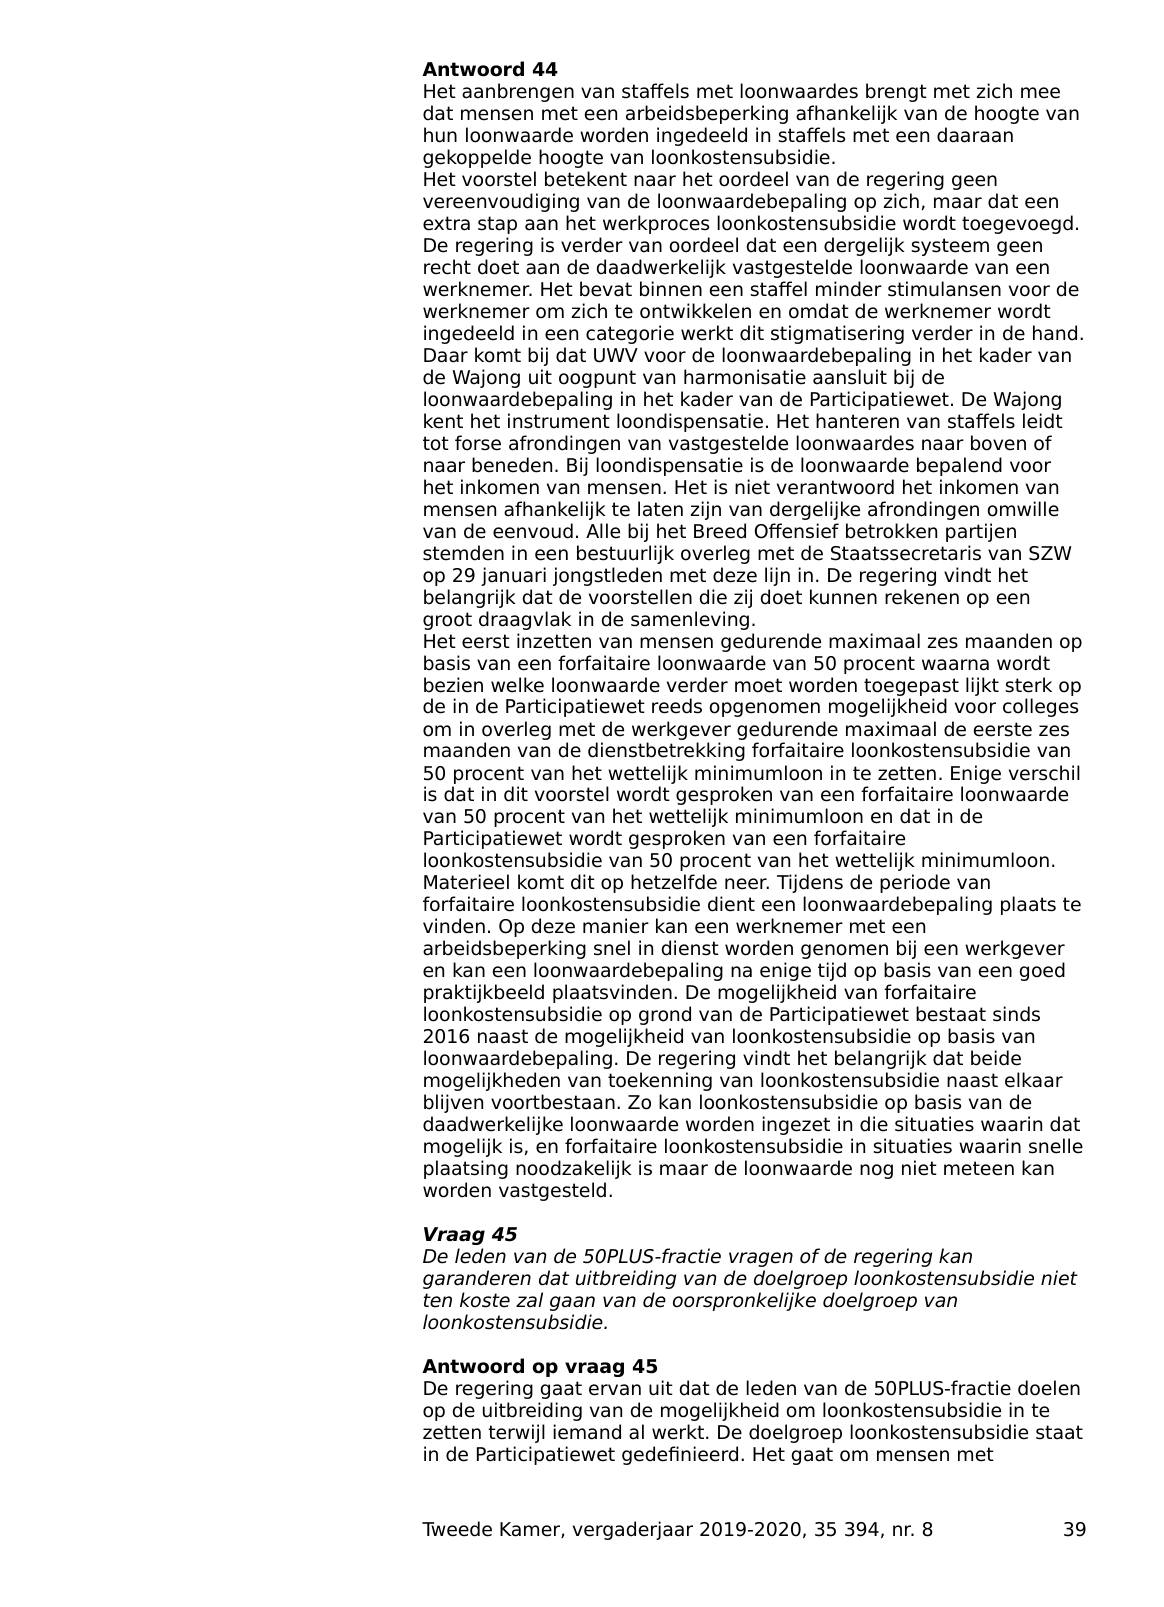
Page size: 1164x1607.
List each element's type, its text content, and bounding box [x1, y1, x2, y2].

text De regering gaat ervan uit dat de leden van de 50PLUS-fractie doelen op de uitbreiding van de mogelijkheid om loonkostensubsidie in te zetten terwijl iemand al werkt. De doelgroep loonkostensubsidie staat in de Participatiewet gedefinieerd. Het gaat om mensen met [422, 1378, 1087, 1466]
text Het eerst inzetten van mensen gedurende maximaal zes maanden op basis van een forfaitaire loonwaarde van 50 procent waarna wordt bezien welke loonwaarde verder moet worden toegepast lijkt sterk op de in de Participatiewet reeds opgenomen mogelijkheid voor colleges om in overleg met de werkgever gedurende maximaal de eerste zes maanden van de dienstbetrekking forfaitaire loonkostensubsidie van 50 procent van het wettelijk minimumloon in te zetten. Enige verschil is dat in dit voorstel wordt gesproken van een forfaitaire loonwaarde van 50 procent van het wettelijk minimumloon en dat in de Participatiewet wordt gesproken van een forfaitaire loonkostensubsidie van 50 procent van het wettelijk minimumloon. Materieel komt dit op hetzelfde neer. Tijdens de periode van forfaitaire loonkostensubsidie dient een loonwaardebepaling plaats te vinden. Op deze manier kan een werknemer met een arbeidsbeperking snel in dienst worden genomen bij een werkgever en kan een loonwaardebepaling na enige tijd op basis van een goed praktijkbeeld plaatsvinden. De mogelijkheid van forfaitaire loonkostensubsidie op grond van de Participatiewet bestaat sinds 2016 naast de mogelijkheid van loonkostensubsidie op basis van loonwaardebepaling. De regering vindt het belangrijk dat beide mogelijkheden van toekenning van loonkostensubsidie naast elkaar blijven voortbestaan. Zo kan loonkostensubsidie op basis van de daadwerkelijke loonwaarde worden ingezet in die situaties waarin dat mogelijk is, en forfaitaire loonkostensubsidie in situaties waarin snelle plaatsing noodzakelijk is maar de loonwaarde nog niet meteen kan worden vastgesteld. [422, 631, 1087, 1202]
text Antwoord 44 [422, 59, 1087, 81]
text Het aanbrengen van staffels met loonwaardes brengt met zich mee dat mensen met een arbeidsbeperking afhankelijk van de hoogte van hun loonwaarde worden ingedeeld in staffels met een daaraan gekoppelde hoogte van loonkostensubsidie. [422, 81, 1087, 169]
text De leden van de 50PLUS-fractie vragen of de regering kan garanderen dat uitbreiding van de doelgroep loonkostensubsidie niet ten koste zal gaan van de oorspronkelijke doelgroep van loonkostensubsidie. [422, 1246, 1087, 1334]
text Antwoord op vraag 45 [422, 1356, 1087, 1378]
text Vraag 45 [422, 1224, 1087, 1246]
text Het voorstel betekent naar het oordeel van de regering geen vereenvoudiging van de loonwaardebepaling op zich, maar dat een extra stap aan het werkproces loonkostensubsidie wordt toegevoegd. De regering is verder van oordeel dat een dergelijk systeem geen recht doet aan de daadwerkelijk vastgestelde loonwaarde van een werknemer. Het bevat binnen een staffel minder stimulansen voor de werknemer om zich te ontwikkelen en omdat de werknemer wordt ingedeeld in een categorie werkt dit stigmatisering verder in de hand. Daar komt bij dat UWV voor de loonwaardebepaling in het kader van de Wajong uit oogpunt van harmonisatie aansluit bij de loonwaardebepaling in het kader van de Participatiewet. De Wajong kent het instrument loondispensatie. Het hanteren van staffels leidt tot forse afrondingen van vastgestelde loonwaardes naar boven of naar beneden. Bij loondispensatie is de loonwaarde bepalend voor het inkomen van mensen. Het is niet verantwoord het inkomen van mensen afhankelijk te laten zijn van dergelijke afrondingen omwille van de eenvoud. Alle bij het Breed Offensief betrokken partijen stemden in een bestuurlijk overleg met de Staatssecretaris van SZW op 29 januari jongstleden met deze lijn in. De regering vindt het belangrijk dat de voorstellen die zij doet kunnen rekenen op een groot draagvlak in de samenleving. [422, 169, 1087, 631]
